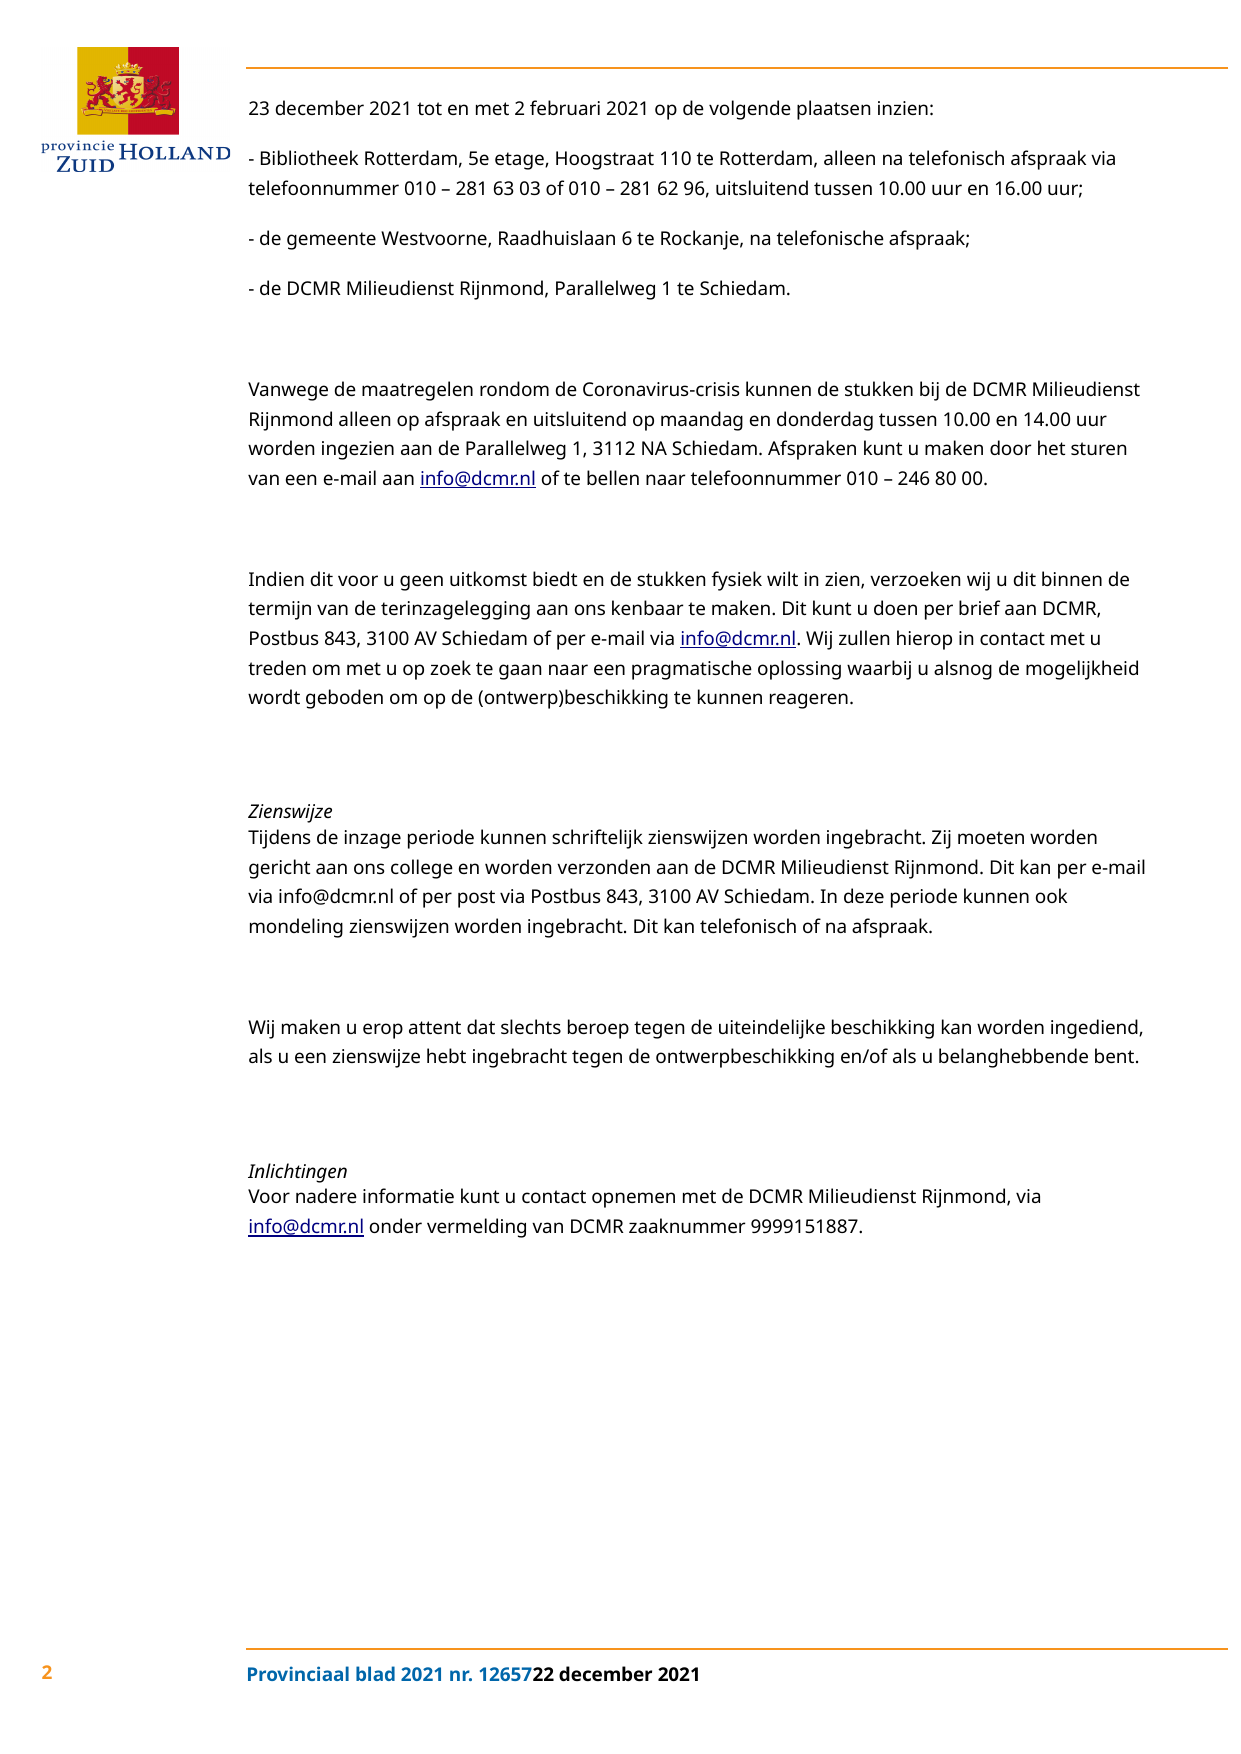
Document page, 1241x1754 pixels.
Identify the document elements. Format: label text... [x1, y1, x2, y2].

text 23 december 2021 tot en met 2 februari 2021 op de volgende plaatsen inzien: [248, 95, 1152, 121]
text Zienswijze [248, 799, 1152, 824]
text Wij maken u erop attent dat slechts beroep tegen de uiteindelijke beschikking kan worden ingediend, als u een zienswijze hebt ingebracht tegen de ontwerpbeschikking en/of als u belanghebbende bent. [248, 1014, 1152, 1069]
text - de gemeente Westvoorne, Raadhuislaan 6 te Rockanje, na telefonische afspraak; [248, 225, 1152, 251]
text - Bibliotheek Rotterdam, 5e etage, Hoogstraat 110 te Rotterdam, alleen na telefonisch afspraak via telefoonnummer 010 – 281 63 03 of 010 – 281 62 96, uitsluitend tussen 10.00 uur en 16.00 uur; [248, 145, 1152, 201]
text Indien dit voor u geen uitkomst biedt en de stukken fysiek wilt in zien, verzoeken wij u dit binnen de termijn van de terinzagelegging aan ons kenbaar te maken. Dit kunt u doen per brief aan DCMR, Postbus 843, 3100 AV Schiedam of per e-mail via info@dcmr.nl. Wij zullen hierop in contact met u treden om met u op zoek te gaan naar een pragmatische oplossing waarbij u alsnog de mogelijkheid wordt geboden om op de (ontwerp)beschikking te kunnen reageren. [248, 566, 1152, 710]
text Tijdens de inzage periode kunnen schriftelijk zienswijzen worden ingebracht. Zij moeten worden gericht aan ons college en worden verzonden aan de DCMR Milieudienst Rijnmond. Dit kan per e-mail via info@dcmr.nl of per post via Postbus 843, 3100 AV Schiedam. In deze periode kunnen ook mondeling zienswijzen worden ingebracht. Dit kan telefonisch of na afspraak. [248, 824, 1152, 939]
text Voor nadere informatie kunt u contact opnemen met de DCMR Milieudienst Rijnmond, via info@dcmr.nl onder vermelding van DCMR zaaknummer 9999151887. [248, 1184, 1152, 1239]
text Vanwege de maatregelen rondom de Coronavirus-crisis kunnen de stukken bij de DCMR Milieudienst Rijnmond alleen op afspraak en uitsluitend op maandag en donderdag tussen 10.00 en 14.00 uur worden ingezien aan de Parallelweg 1, 3112 NA Schiedam. Afspraken kunt u maken door het sturen van een e-mail aan info@dcmr.nl of te bellen naar telefoonnummer 010 – 246 80 00. [248, 376, 1152, 491]
picture [41, 47, 231, 172]
text Inlichtingen [248, 1158, 1152, 1184]
text - de DCMR Milieudienst Rijnmond, Parallelweg 1 te Schiedam. [248, 276, 1152, 301]
